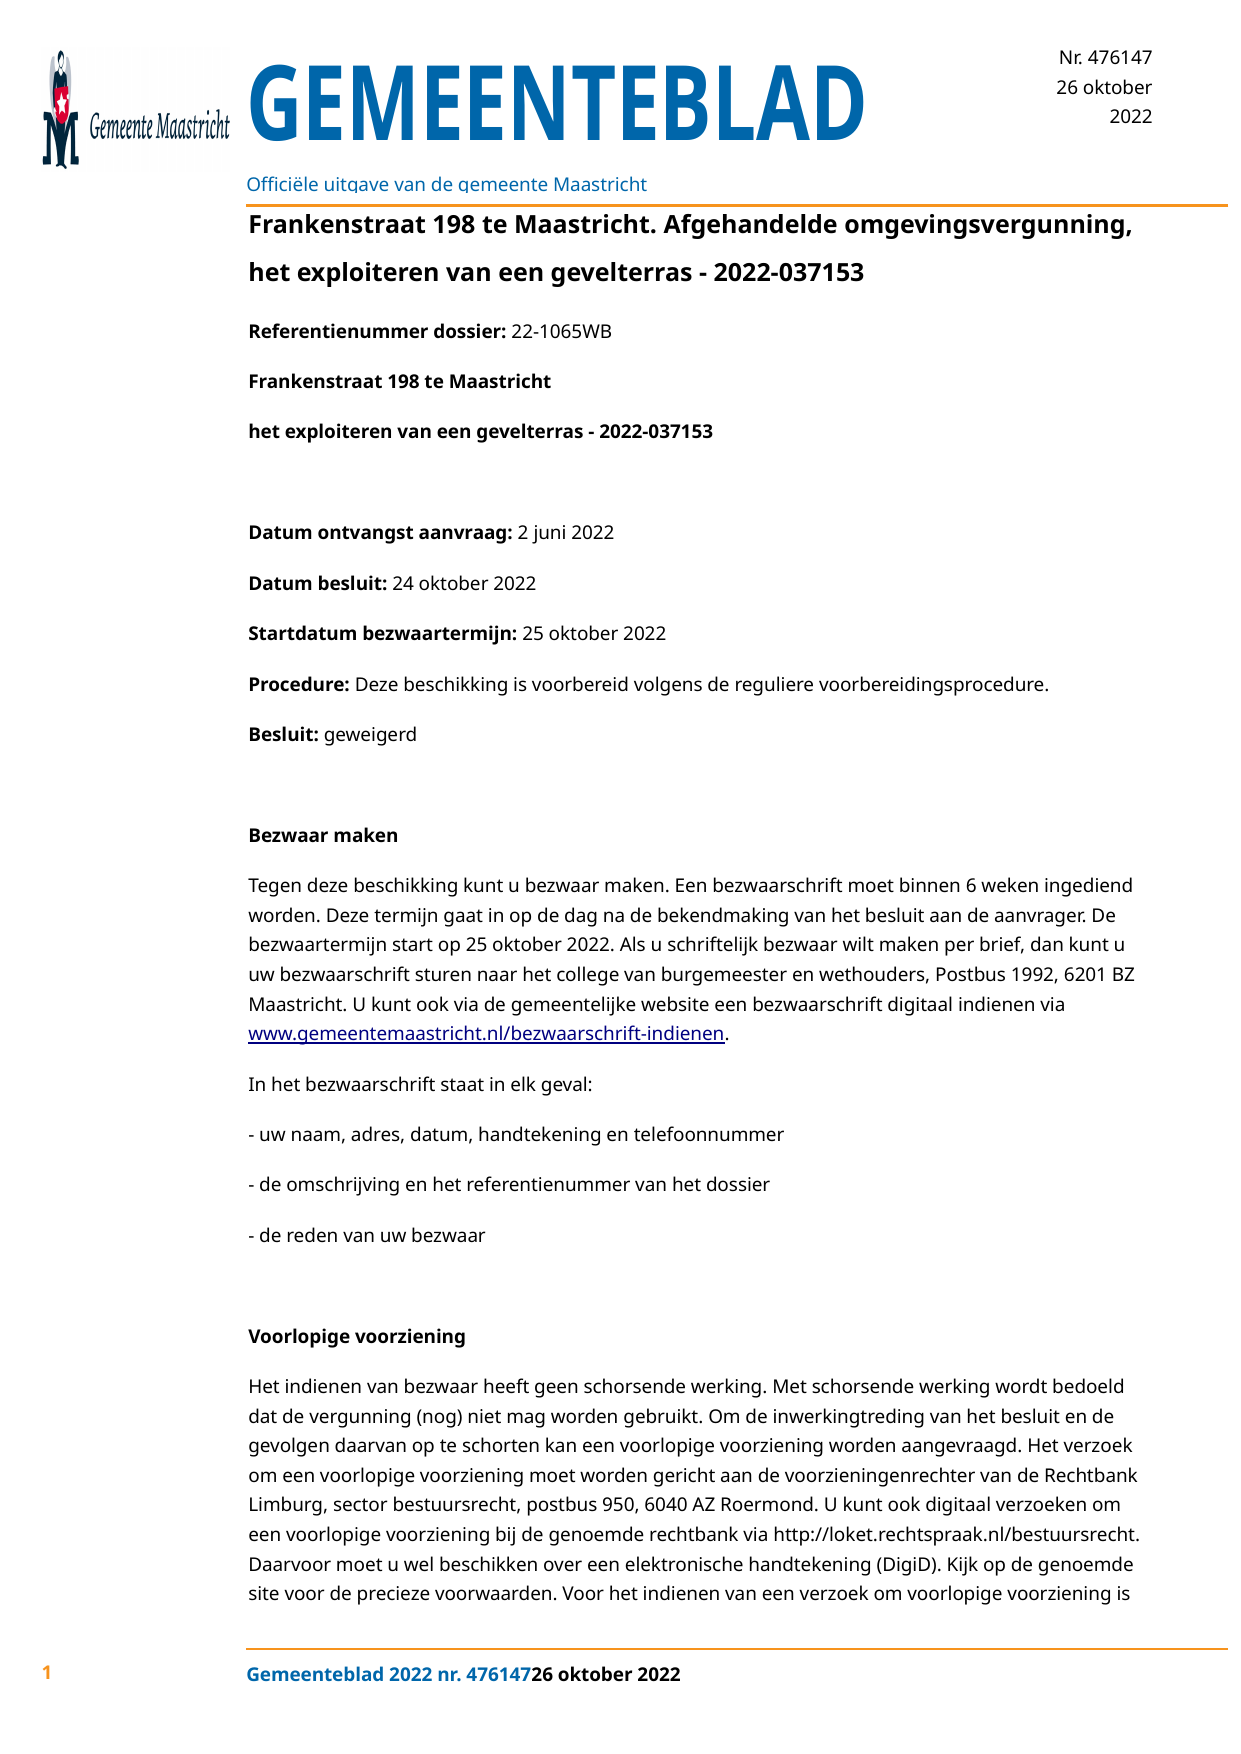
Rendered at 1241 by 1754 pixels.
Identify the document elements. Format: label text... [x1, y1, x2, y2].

text - de reden van uw bezwaar [248, 1222, 1152, 1248]
text het exploiteren van een gevelterras - 2022-037153 [248, 419, 1152, 444]
text Datum ontvangst aanvraag: 2 juni 2022 [248, 519, 1152, 545]
text Datum besluit: 24 oktober 2022 [248, 570, 1152, 596]
text Frankenstraat 198 te Maastricht. Afgehandelde omgevingsvergunning, het exploiteren van een gevelterras - 2022-037153 [248, 207, 1152, 288]
text Tegen deze beschikking kunt u bezwaar maken. Een bezwaarschrift moet binnen 6 weken ingediend worden. Deze termijn gaat in op de dag na de bekendmaking van het besluit aan de aanvrager. De bezwaartermijn start op 25 oktober 2022. Als u schriftelijk bezwaar wilt maken per brief, dan kunt u uw bezwaarschrift sturen naar het college van burgemeester en wethouders, Postbus 1992, 6201 BZ Maastricht. U kunt ook via de gemeentelijke website een bezwaarschrift digitaal indienen via www.gemeentemaastricht.nl/bezwaarschrift-indienen. [248, 872, 1152, 1046]
picture [41, 47, 231, 172]
text In het bezwaarschrift staat in elk geval: [248, 1071, 1152, 1097]
text Het indienen van bezwaar heeft geen schorsende werking. Met schorsende werking wordt bedoeld dat de vergunning (nog) niet mag worden gebruikt. Om de inwerkingtreding van het besluit en de gevolgen daarvan op te schorten kan een voorlopige voorziening worden aangevraagd. Het verzoek om een voorlopige voorziening moet worden gericht aan de voorzieningenrechter van de Rechtbank Limburg, sector bestuursrecht, postbus 950, 6040 AZ Roermond. U kunt ook digitaal verzoeken om een voorlopige voorziening bij de genoemde rechtbank via http://loket.rechtspraak.nl/bestuursrecht. Daarvoor moet u wel beschikken over een elektronische handtekening (DigiD). Kijk op de genoemde site voor de precieze voorwaarden. Voor het indienen van een verzoek om voorlopige voorziening is [248, 1373, 1152, 1606]
text - uw naam, adres, datum, handtekening en telefoonnummer [248, 1121, 1152, 1147]
text Startdatum bezwaartermijn: 25 oktober 2022 [248, 620, 1152, 646]
text Besluit: geweigerd [248, 721, 1152, 747]
text - de omschrijving en het referentienummer van het dossier [248, 1172, 1152, 1197]
text Frankenstraat 198 te Maastricht [248, 368, 1152, 394]
text Bezwaar maken [248, 822, 1152, 848]
text Voorlopige voorziening [248, 1323, 1152, 1349]
text Procedure: Deze beschikking is voorbereid volgens de reguliere voorbereidingsprocedure. [248, 671, 1152, 697]
text Referentienummer dossier: 22-1065WB [248, 318, 1152, 344]
